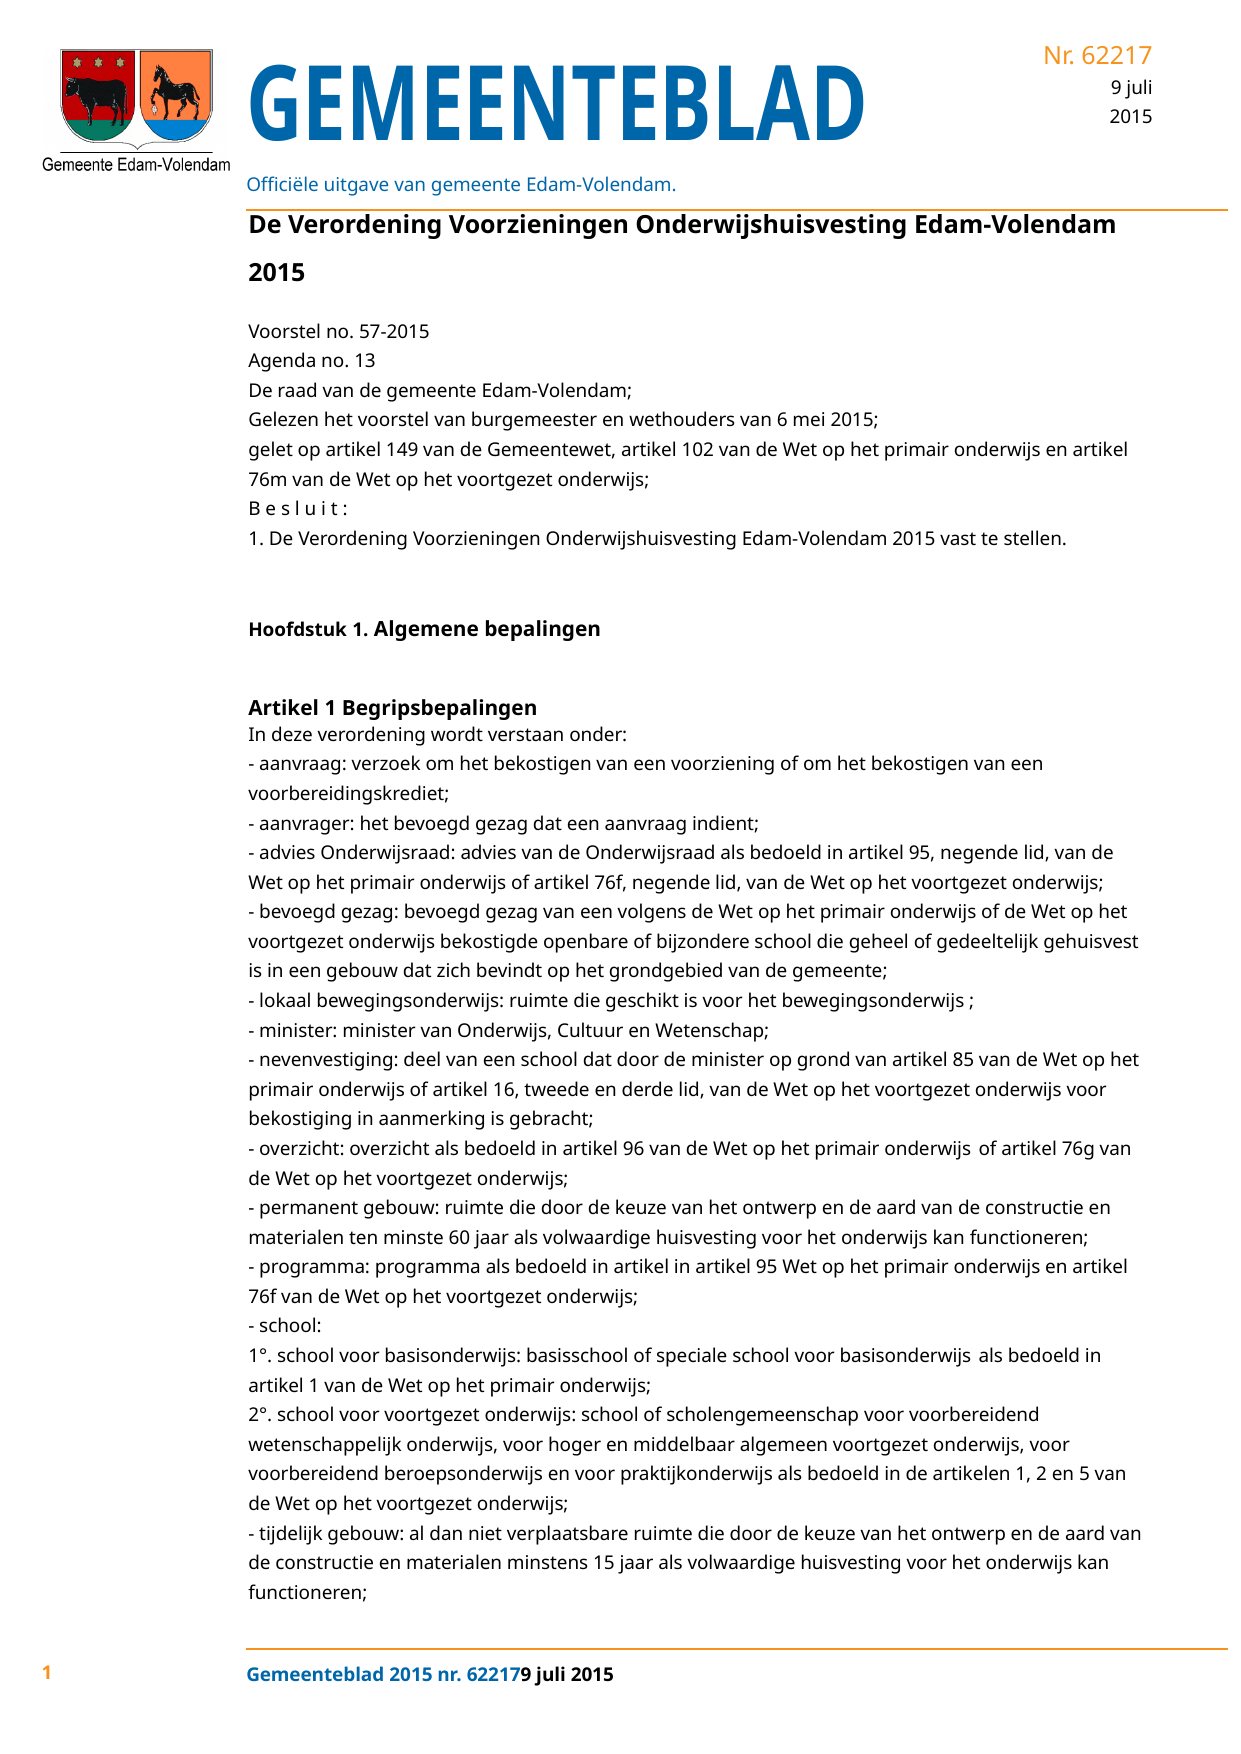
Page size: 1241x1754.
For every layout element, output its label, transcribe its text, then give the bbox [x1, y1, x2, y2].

text - advies Onderwijsraad: advies van de Onderwijsraad als bedoeld in artikel 95, negende lid, van de Wet op het primair onderwijs of artikel 76f, negende lid, van de Wet op het voortgezet onderwijs; [248, 839, 1152, 895]
text - aanvraag: verzoek om het bekostigen van een voorziening of om het bekostigen van een voorbereidingskrediet; [248, 751, 1152, 806]
text 2°. school voor voortgezet onderwijs: school of scholengemeenschap voor voorbereidend wetenschappelijk onderwijs, voor hoger en middelbaar algemeen voortgezet onderwijs, voor voorbereidend beroepsonderwijs en voor praktijkonderwijs als bedoeld in de artikelen 1, 2 en 5 van de Wet op het voortgezet onderwijs; [248, 1401, 1152, 1516]
text - school: [248, 1313, 1152, 1338]
text In deze verordening wordt verstaan onder: [248, 721, 1152, 747]
text Artikel 1 Begripsbepalingen [248, 693, 1152, 721]
text - bevoegd gezag: bevoegd gezag van een volgens de Wet op het primair onderwijs of de Wet op het voortgezet onderwijs bekostigde openbare of bijzondere school die geheel of gedeeltelijk gehuisvest is in een gebouw dat zich bevindt op het grondgebied van de gemeente; [248, 898, 1152, 983]
text De Verordening Voorzieningen Onderwijshuisvesting Edam-Volendam 2015 [248, 211, 1152, 288]
text - lokaal bewegingsonderwijs: ruimte die geschikt is voor het bewegingsonderwijs ; [248, 987, 1152, 1013]
text Voorstel no. 57-2015 [248, 318, 1152, 344]
text - tijdelijk gebouw: al dan niet verplaatsbare ruimte die door de keuze van het ontwerp en de aard van de constructie en materialen minstens 15 jaar als volwaardige huisvesting voor het onderwijs kan functioneren; [248, 1520, 1152, 1605]
text Gelezen het voorstel van burgemeester en wethouders van 6 mei 2015; [248, 407, 1152, 432]
text 1°. school voor basisonderwijs: basisschool of speciale school voor basisonderwijs als bedoeld in artikel 1 van de Wet op het primair onderwijs; [248, 1342, 1152, 1398]
text - nevenvestiging: deel van een school dat door de minister op grond van artikel 85 van de Wet op het primair onderwijs of artikel 16, tweede en derde lid, van de Wet op het voortgezet onderwijs voor bekostiging in aanmerking is gebracht; [248, 1046, 1152, 1131]
text Agenda no. 13 [248, 347, 1152, 373]
text - overzicht: overzicht als bedoeld in artikel 96 van de Wet op het primair onderwijs of artikel 76g van de Wet op het voortgezet onderwijs; [248, 1135, 1152, 1191]
picture [41, 47, 231, 172]
text Hoofdstuk 1. Algemene bepalingen [248, 614, 1152, 642]
text De raad van de gemeente Edam-Volendam; [248, 377, 1152, 403]
text - aanvrager: het bevoegd gezag dat een aanvraag indient; [248, 810, 1152, 836]
text B e s l u i t : [248, 495, 1152, 521]
text - programma: programma als bedoeld in artikel in artikel 95 Wet op het primair onderwijs en artikel 76f van de Wet op het voortgezet onderwijs; [248, 1253, 1152, 1309]
text - permanent gebouw: ruimte die door de keuze van het ontwerp en de aard van de constructie en materialen ten minste 60 jaar als volwaardige huisvesting voor het onderwijs kan functioneren; [248, 1194, 1152, 1250]
text gelet op artikel 149 van de Gemeentewet, artikel 102 van de Wet op het primair onderwijs en artikel 76m van de Wet op het voortgezet onderwijs; [248, 436, 1152, 492]
text 1. De Verordening Voorzieningen Onderwijshuisvesting Edam-Volendam 2015 vast te stellen. [248, 525, 1152, 551]
text - minister: minister van Onderwijs, Cultuur en Wetenschap; [248, 1017, 1152, 1043]
